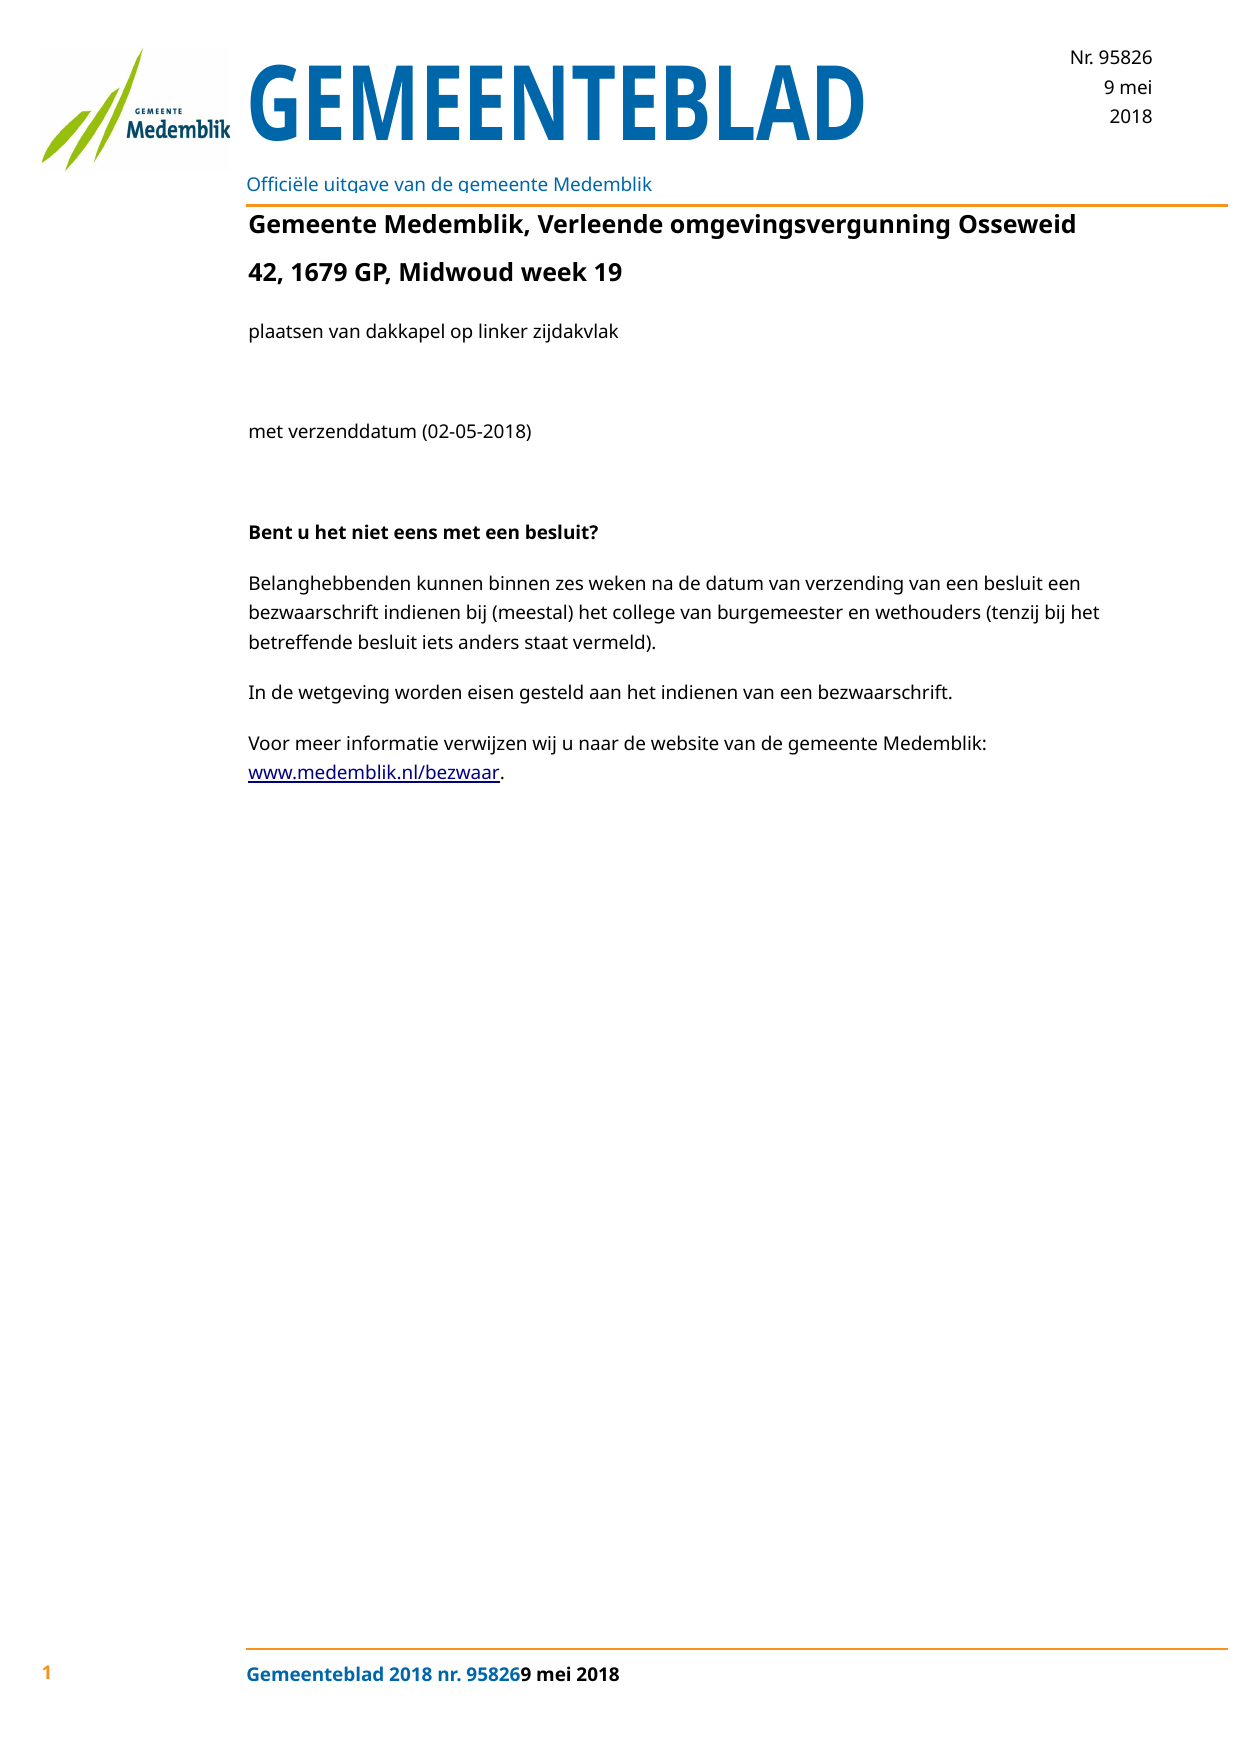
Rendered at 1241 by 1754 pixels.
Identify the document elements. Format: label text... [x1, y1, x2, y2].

picture [41, 47, 231, 172]
text Bent u het niet eens met een besluit? [248, 519, 1152, 545]
text In de wetgeving worden eisen gesteld aan het indienen van een bezwaarschrift. [248, 679, 1152, 705]
text Belanghebbenden kunnen binnen zes weken na de datum van verzending van een besluit een bezwaarschrift indienen bij (meestal) het college van burgemeester en wethouders (tenzij bij het betreffende besluit iets anders staat vermeld). [248, 570, 1152, 655]
text met verzenddatum (02-05-2018) [248, 419, 1152, 444]
text Voor meer informatie verwijzen wij u naar de website van de gemeente Medemblik: www.medemblik.nl/bezwaar. [248, 730, 1152, 785]
text plaatsen van dakkapel op linker zijdakvlak [248, 318, 1152, 344]
text Gemeente Medemblik, Verleende omgevingsvergunning Osseweid 42, 1679 GP, Midwoud week 19 [248, 207, 1152, 288]
